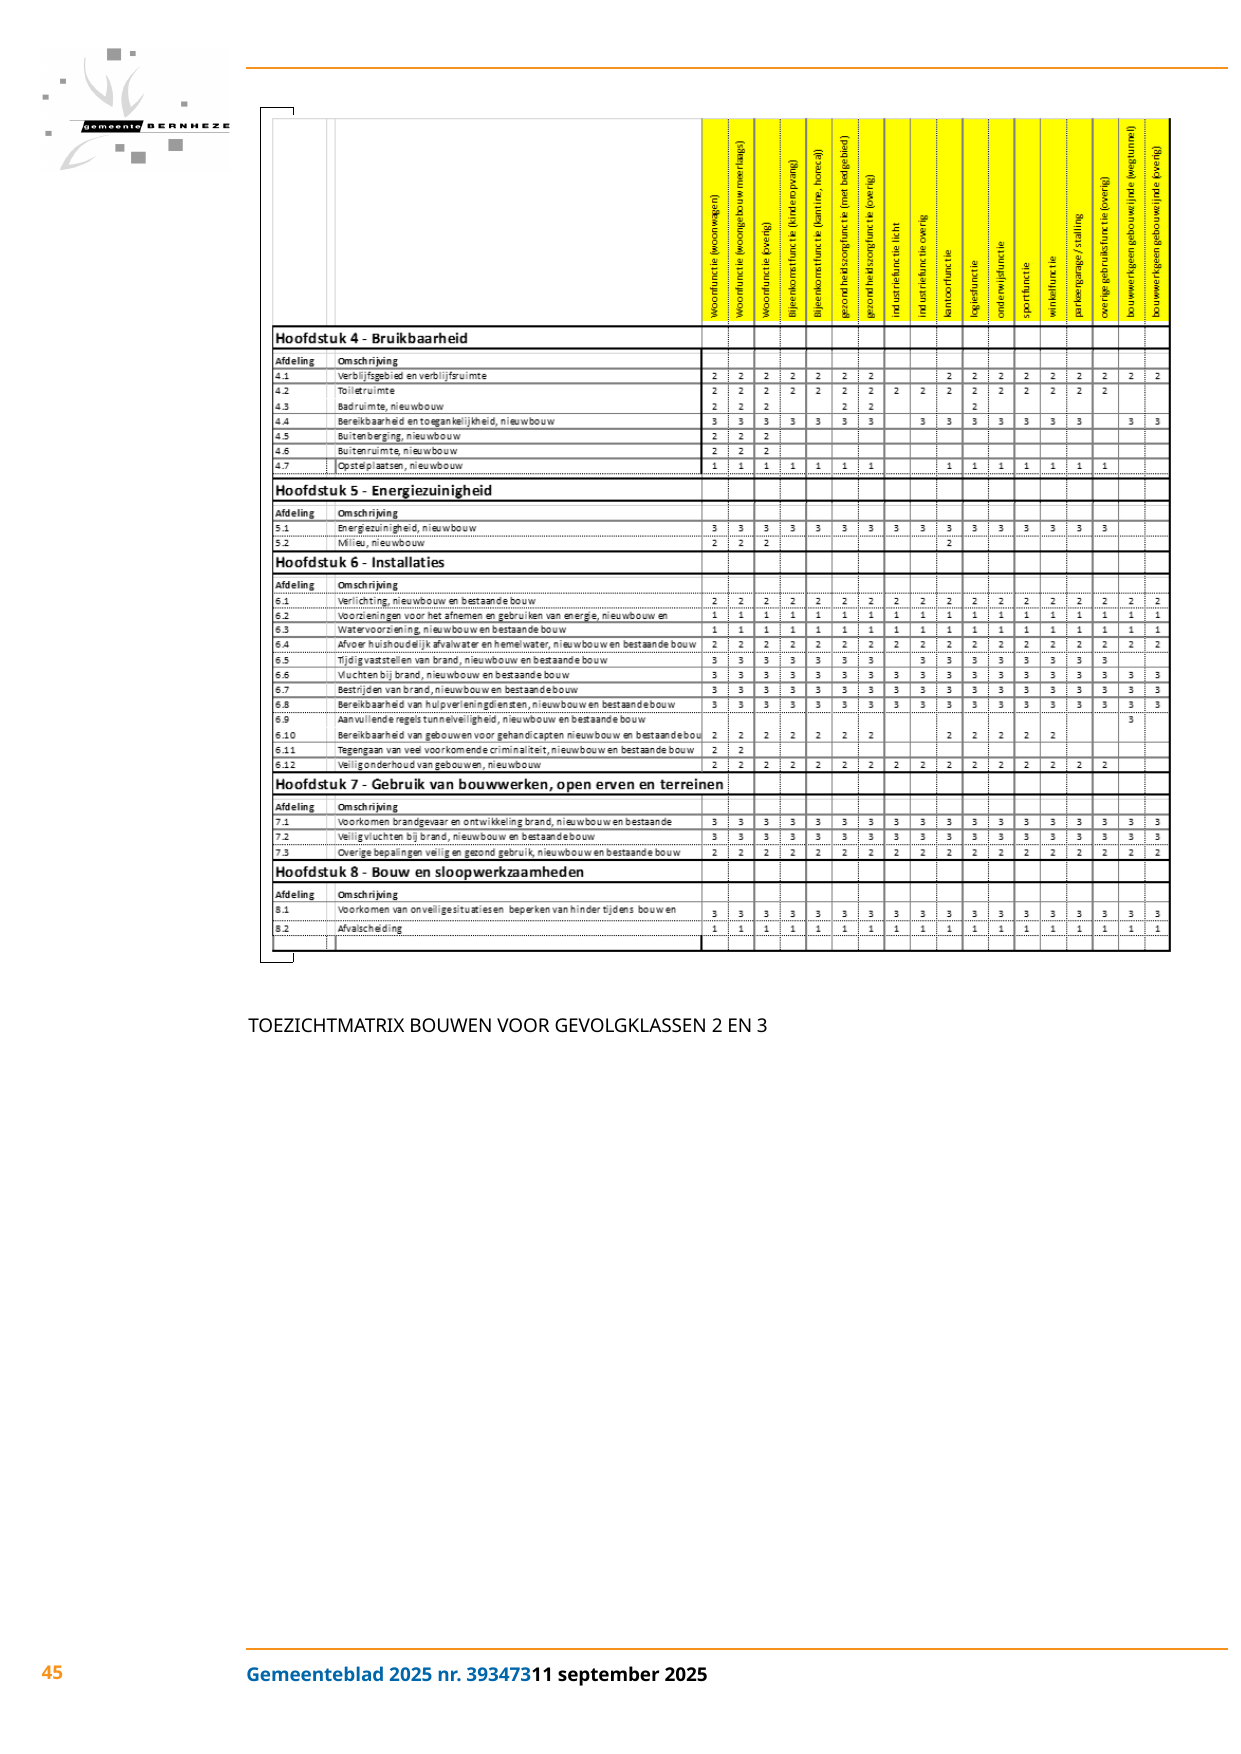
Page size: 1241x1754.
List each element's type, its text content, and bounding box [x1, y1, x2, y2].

text TOEZICHTMATRIX BOUWEN VOOR GEVOLGKLASSEN 2 EN 3 [248, 1013, 1152, 1038]
picture [268, 115, 1173, 953]
picture [41, 47, 231, 172]
